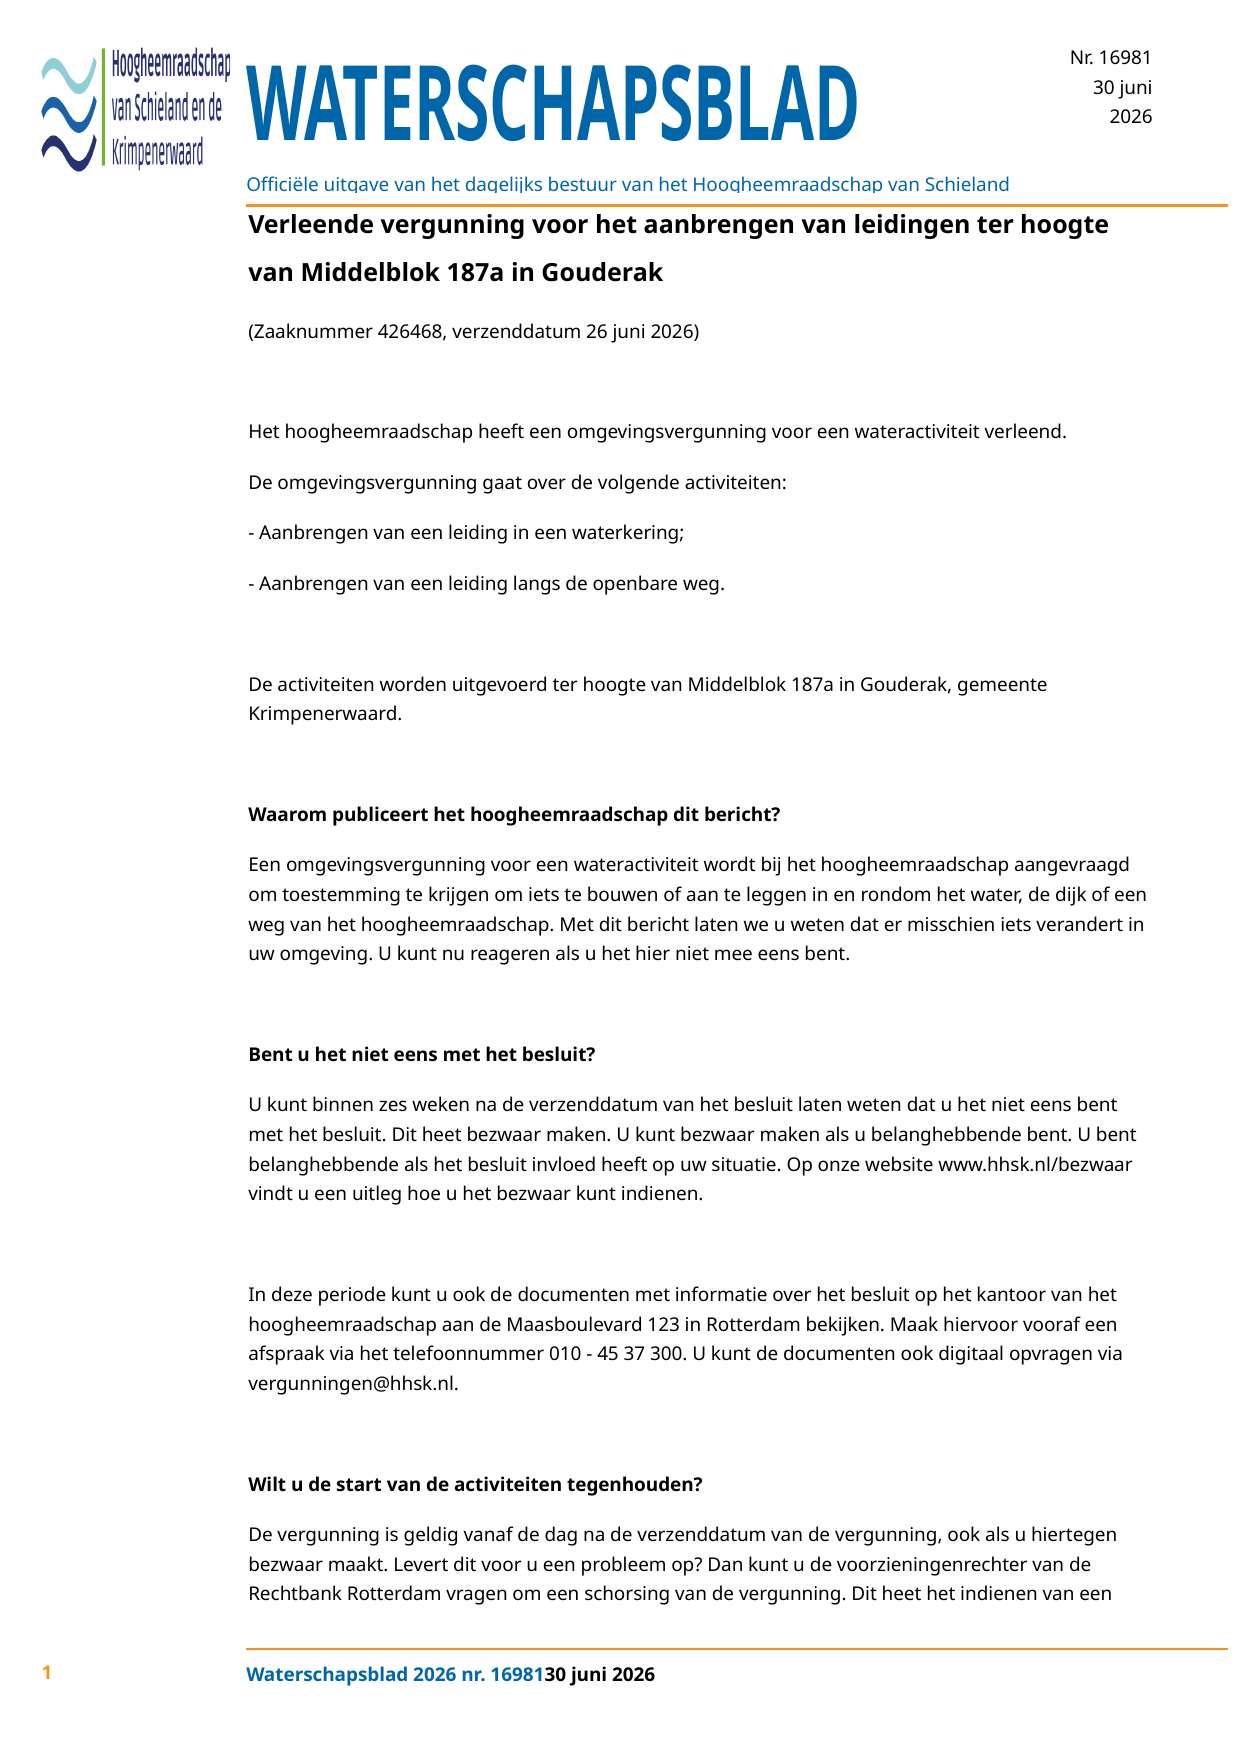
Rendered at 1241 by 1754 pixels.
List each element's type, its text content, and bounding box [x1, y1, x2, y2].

text - Aanbrengen van een leiding langs de openbare weg. [248, 570, 1152, 596]
text Het hoogheemraadschap heeft een omgevingsvergunning voor een wateractiviteit verleend. [248, 419, 1152, 444]
text De activiteiten worden uitgevoerd ter hoogte van Middelblok 187a in Gouderak, gemeente Krimpenerwaard. [248, 671, 1152, 726]
picture [41, 47, 231, 172]
text Verleende vergunning voor het aanbrengen van leidingen ter hoogte van Middelblok 187a in Gouderak [248, 207, 1152, 288]
text Wilt u de start van de activiteiten tegenhouden? [248, 1471, 1152, 1497]
text Bent u het niet eens met het besluit? [248, 1041, 1152, 1067]
text De omgevingsvergunning gaat over de volgende activiteiten: [248, 469, 1152, 495]
text In deze periode kunt u ook de documenten met informatie over het besluit op het kantoor van het hoogheemraadschap aan de Maasboulevard 123 in Rotterdam bekijken. Maak hiervoor vooraf een afspraak via het telefoonnummer 010 - 45 37 300. U kunt de documenten ook digitaal opvragen via vergunningen@hhsk.nl. [248, 1281, 1152, 1396]
text U kunt binnen zes weken na de verzenddatum van het besluit laten weten dat u het niet eens bent met het besluit. Dit heet bezwaar maken. U kunt bezwaar maken als u belanghebbende bent. U bent belanghebbende als het besluit invloed heeft op uw situatie. Op onze website www.hhsk.nl/bezwaar vindt u een uitleg hoe u het bezwaar kunt indienen. [248, 1092, 1152, 1206]
text Waarom publiceert het hoogheemraadschap dit bericht? [248, 801, 1152, 827]
text Een omgevingsvergunning voor een wateractiviteit wordt bij het hoogheemraadschap aangevraagd om toestemming te krijgen om iets te bouwen of aan te leggen in en rondom het water, de dijk of een weg van het hoogheemraadschap. Met dit bericht laten we u weten dat er misschien iets verandert in uw omgeving. U kunt nu reageren als u het hier niet mee eens bent. [248, 852, 1152, 966]
text (Zaaknummer 426468, verzenddatum 26 juni 2026) [248, 318, 1152, 344]
text De vergunning is geldig vanaf de dag na de verzenddatum van de vergunning, ook als u hiertegen bezwaar maakt. Levert dit voor u een probleem op? Dan kunt u de voorzieningenrechter van de Rechtbank Rotterdam vragen om een schorsing van de vergunning. Dit heet het indienen van een [248, 1521, 1152, 1606]
text - Aanbrengen van een leiding in een waterkering; [248, 519, 1152, 545]
